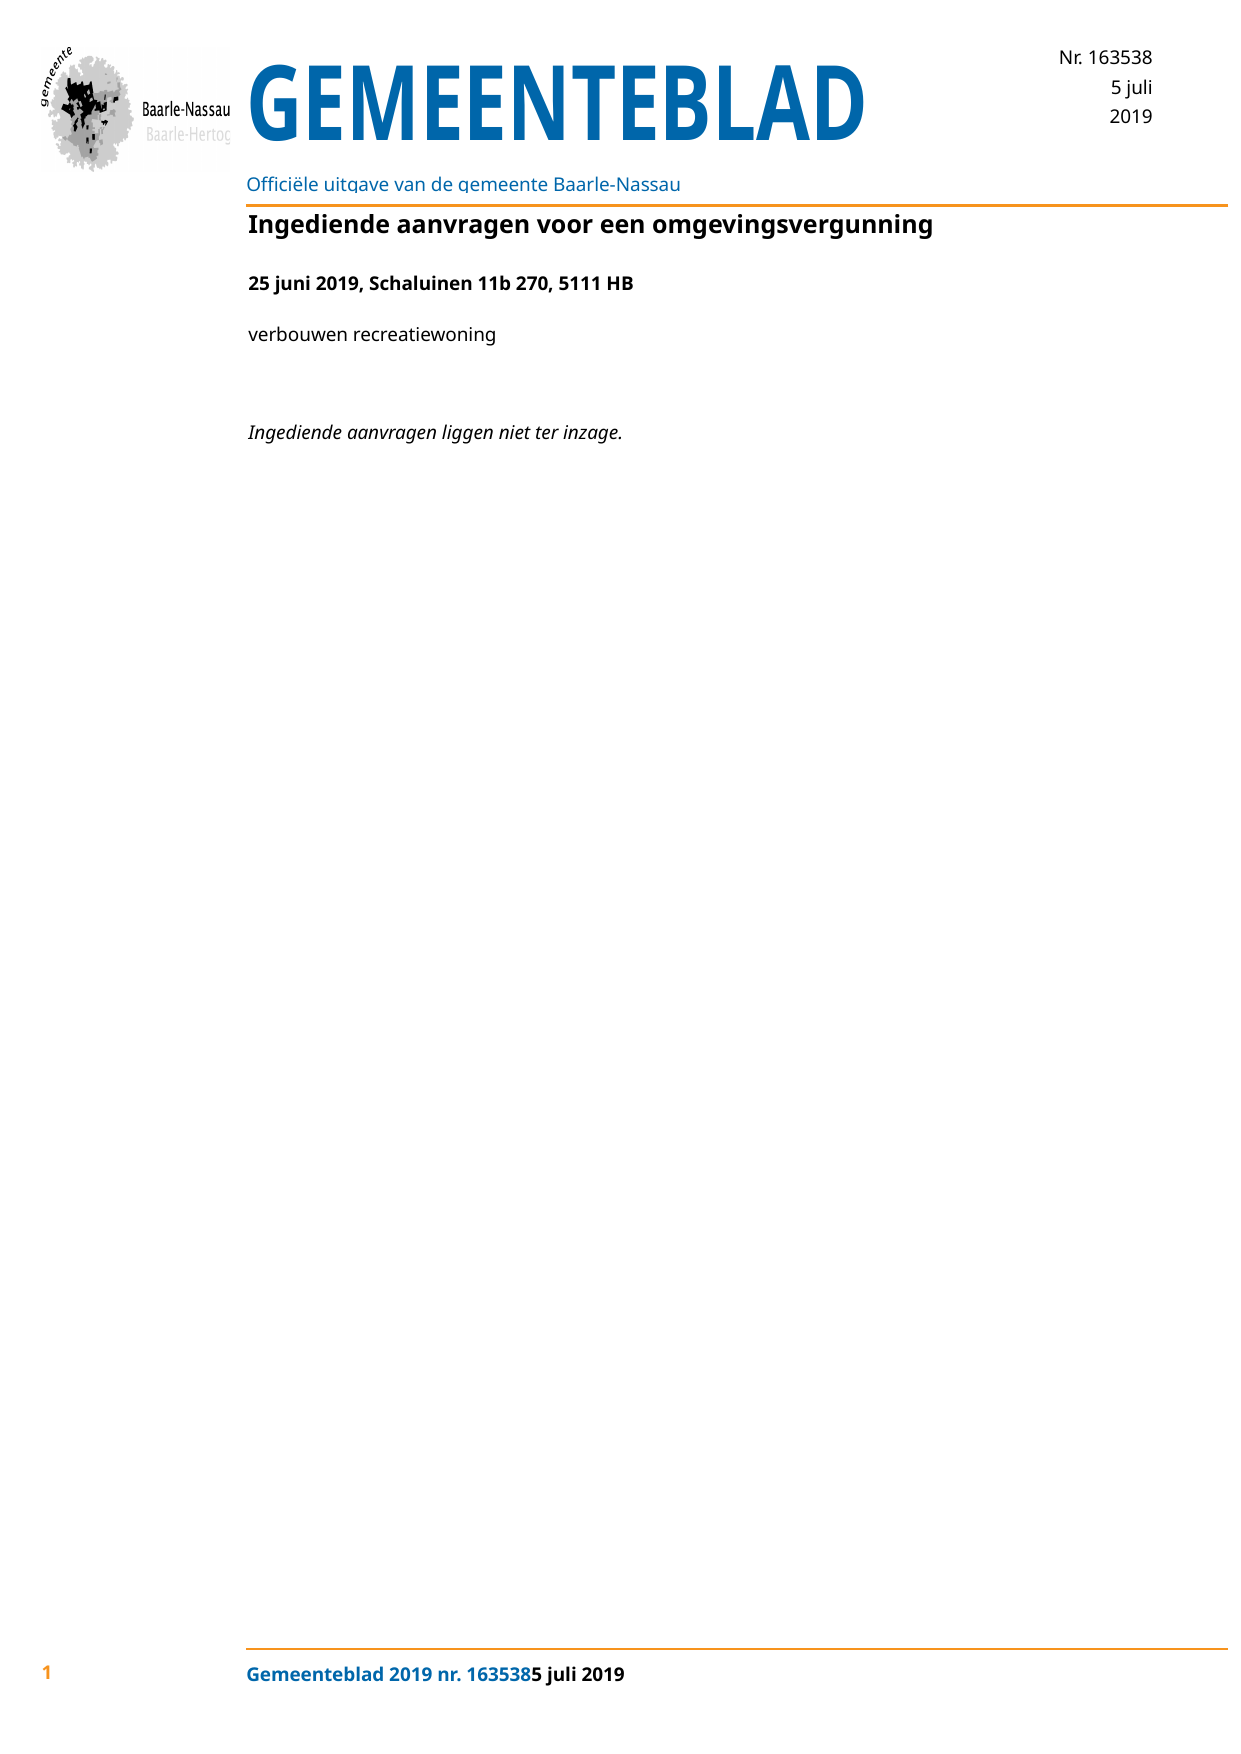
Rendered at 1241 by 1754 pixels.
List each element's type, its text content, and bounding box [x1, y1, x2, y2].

text Ingediende aanvragen voor een omgevingsvergunning [248, 207, 1152, 241]
text verbouwen recreatiewoning [248, 321, 1152, 346]
text 25 juni 2019, Schaluinen 11b 270, 5111 HB [248, 270, 1152, 296]
picture [41, 47, 231, 172]
text Ingediende aanvragen liggen niet ter inzage. [248, 419, 1152, 445]
